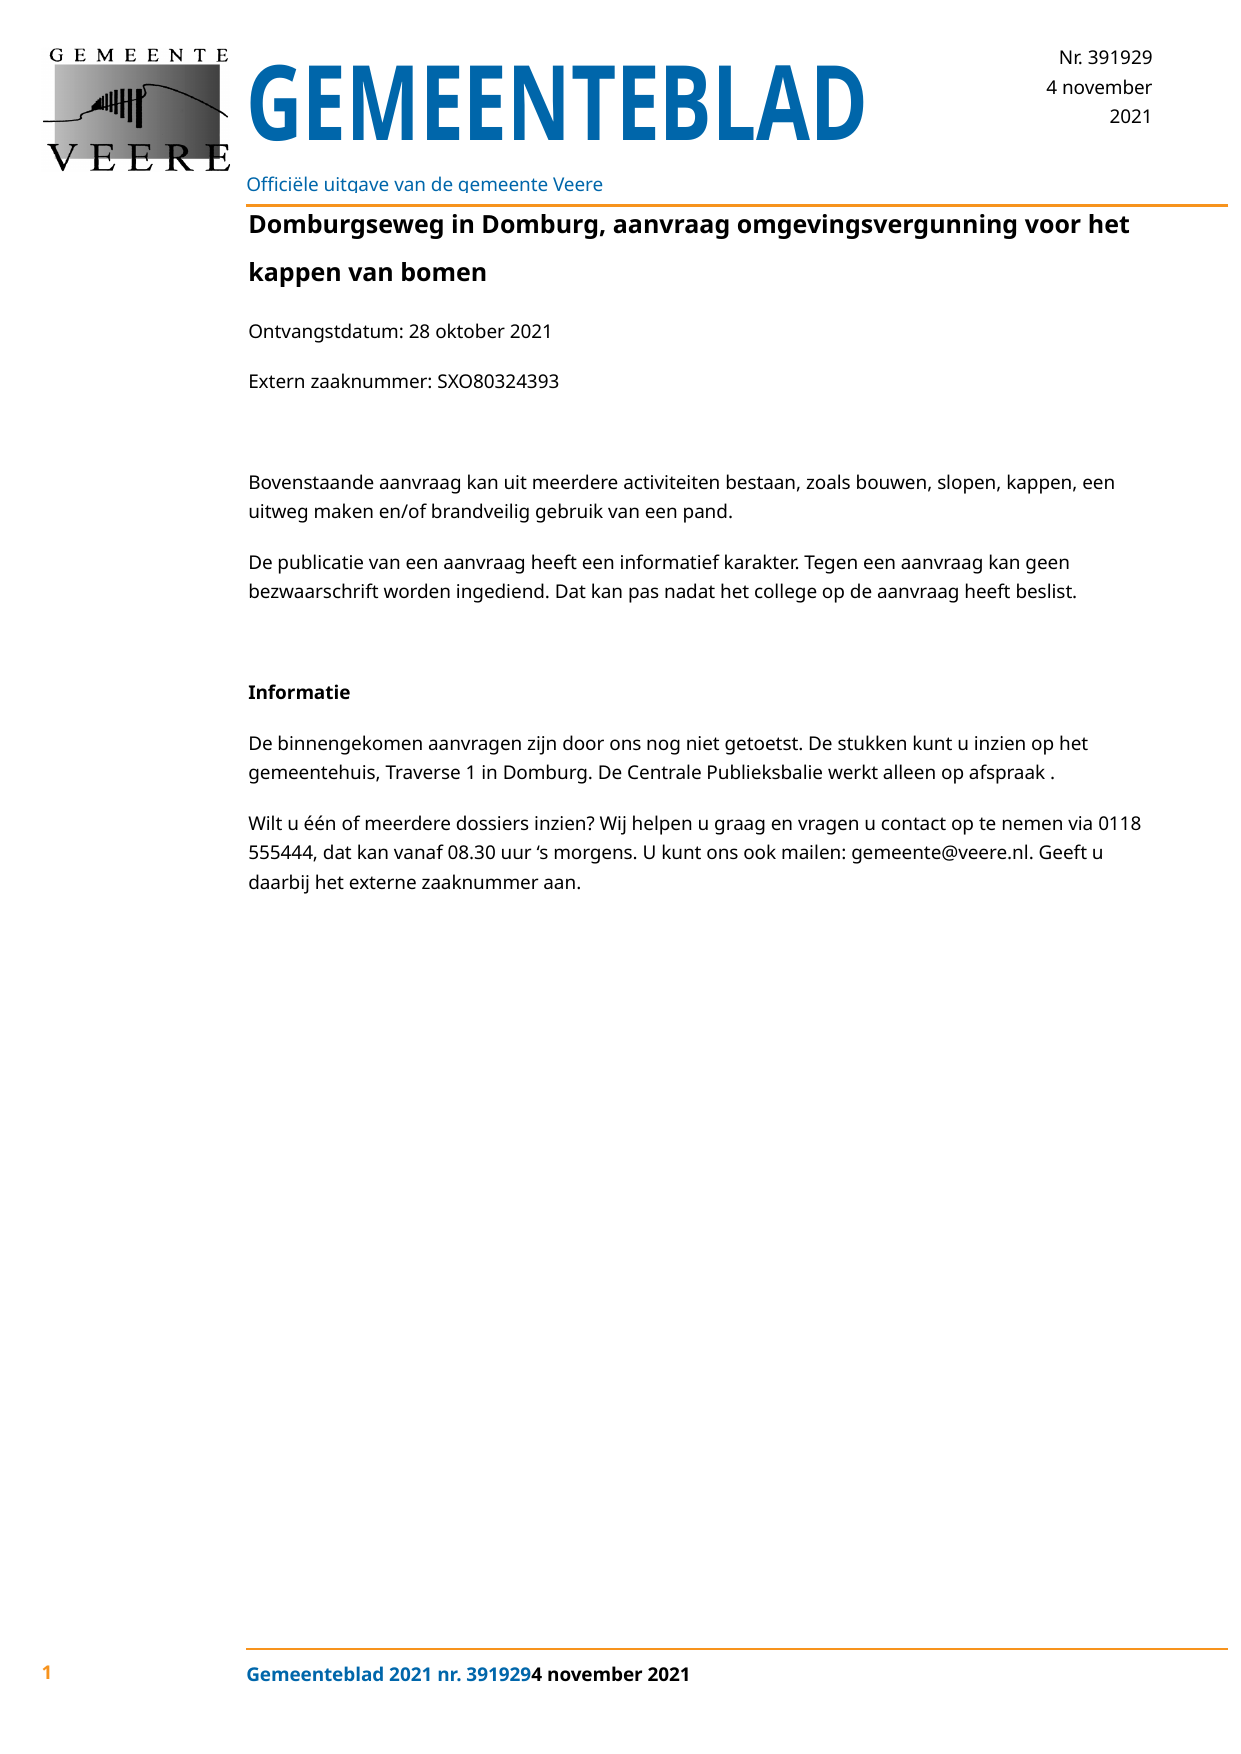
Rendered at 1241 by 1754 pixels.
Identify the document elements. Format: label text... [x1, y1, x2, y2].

text Ontvangstdatum: 28 oktober 2021 [248, 318, 1152, 344]
text De publicatie van een aanvraag heeft een informatief karakter. Tegen een aanvraag kan geen bezwaarschrift worden ingediend. Dat kan pas nadat het college op de aanvraag heeft beslist. [248, 549, 1152, 604]
text Extern zaaknummer: SXO80324393 [248, 368, 1152, 394]
text Wilt u één of meerdere dossiers inzien? Wij helpen u graag en vragen u contact op te nemen via 0118 555444, dat kan vanaf 08.30 uur ‘s morgens. U kunt ons ook mailen: gemeente@veere.nl. Geeft u daarbij het externe zaaknummer aan. [248, 810, 1152, 895]
text Informatie [248, 679, 1152, 705]
text Bovenstaande aanvraag kan uit meerdere activiteiten bestaan, zoals bouwen, slopen, kappen, een uitweg maken en/of brandveilig gebruik van een pand. [248, 469, 1152, 524]
picture [41, 47, 231, 172]
text Domburgseweg in Domburg, aanvraag omgevingsvergunning voor het kappen van bomen [248, 207, 1152, 288]
text De binnengekomen aanvragen zijn door ons nog niet getoetst. De stukken kunt u inzien op het gemeentehuis, Traverse 1 in Domburg. De Centrale Publieksbalie werkt alleen op afspraak . [248, 730, 1152, 785]
